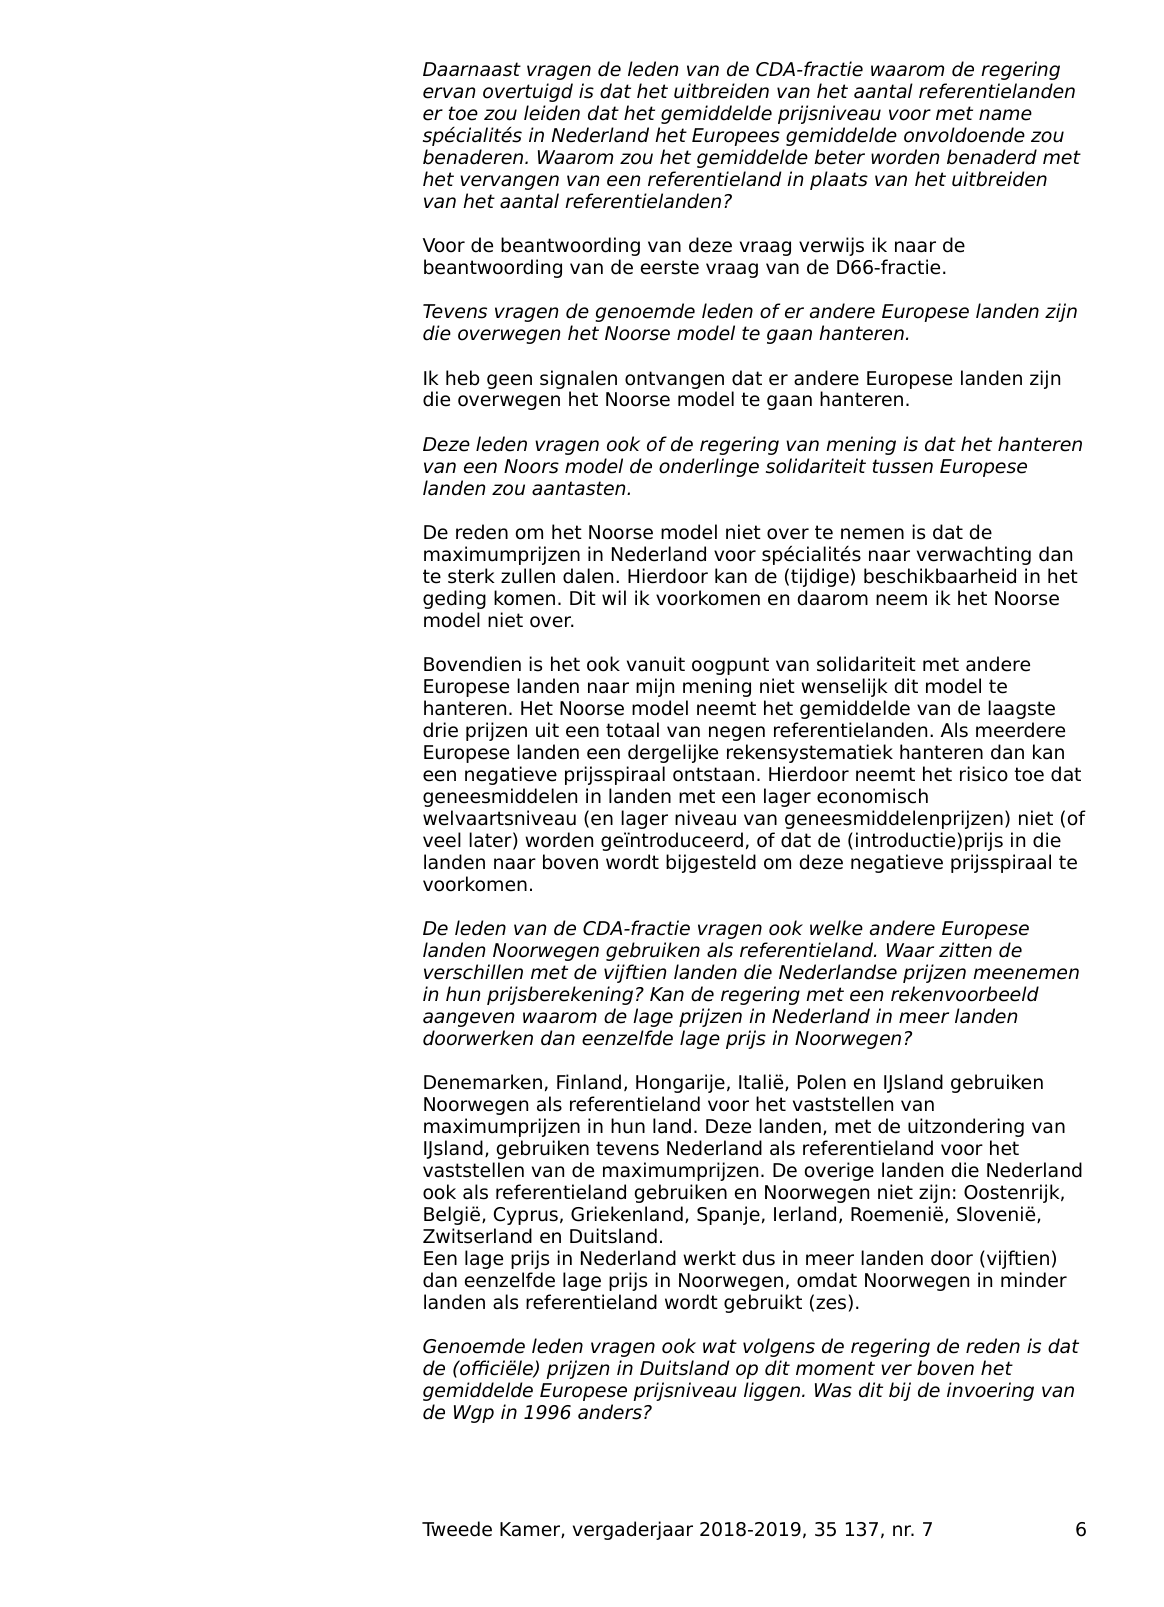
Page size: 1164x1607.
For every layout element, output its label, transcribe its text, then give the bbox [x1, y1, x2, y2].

text Deze leden vragen ook of de regering van mening is dat het hanteren van een Noors model de onderlinge solidariteit tussen Europese landen zou aantasten. [422, 433, 1087, 499]
text Een lage prijs in Nederland werkt dus in meer landen door (vijftien) dan eenzelfde lage prijs in Noorwegen, omdat Noorwegen in minder landen als referentieland wordt gebruikt (zes). [422, 1248, 1087, 1313]
text De leden van de CDA-fractie vragen ook welke andere Europese landen Noorwegen gebruiken als referentieland. Waar zitten de verschillen met de vijftien landen die Nederlandse prijzen meenemen in hun prijsberekening? Kan de regering met een rekenvoorbeeld aangeven waarom de lage prijzen in Nederland in meer landen doorwerken dan eenzelfde lage prijs in Noorwegen? [422, 918, 1087, 1049]
text Tevens vragen de genoemde leden of er andere Europese landen zijn die overwegen het Noorse model te gaan hanteren. [422, 301, 1087, 345]
text Genoemde leden vragen ook wat volgens de regering de reden is dat de (officiële) prijzen in Duitsland op dit moment ver boven het gemiddelde Europese prijsniveau liggen. Was dit bij de invoering van de Wgp in 1996 anders? [422, 1336, 1087, 1424]
text De reden om het Noorse model niet over te nemen is dat de maximumprijzen in Nederland voor spécialités naar verwachting dan te sterk zullen dalen. Hierdoor kan de (tijdige) beschikbaarheid in het geding komen. Dit wil ik voorkomen en daarom neem ik het Noorse model niet over. [422, 522, 1087, 632]
text Ik heb geen signalen ontvangen dat er andere Europese landen zijn die overwegen het Noorse model te gaan hanteren. [422, 367, 1087, 411]
text Voor de beantwoording van deze vraag verwijs ik naar de beantwoording van de eerste vraag van de D66-fractie. [422, 235, 1087, 279]
text Daarnaast vragen de leden van de CDA-fractie waarom de regering ervan overtuigd is dat het uitbreiden van het aantal referentielanden er toe zou leiden dat het gemiddelde prijsniveau voor met name spécialités in Nederland het Europees gemiddelde onvoldoende zou benaderen. Waarom zou het gemiddelde beter worden benaderd met het vervangen van een referentieland in plaats van het uitbreiden van het aantal referentielanden? [422, 59, 1087, 213]
text Denemarken, Finland, Hongarije, Italië, Polen en IJsland gebruiken Noorwegen als referentieland voor het vaststellen van maximumprijzen in hun land. Deze landen, met de uitzondering van IJsland, gebruiken tevens Nederland als referentieland voor het vaststellen van de maximumprijzen. De overige landen die Nederland ook als referentieland gebruiken en Noorwegen niet zijn: Oostenrijk, België, Cyprus, Griekenland, Spanje, Ierland, Roemenië, Slovenië, Zwitserland en Duitsland. [422, 1072, 1087, 1248]
text Bovendien is het ook vanuit oogpunt van solidariteit met andere Europese landen naar mijn mening niet wenselijk dit model te hanteren. Het Noorse model neemt het gemiddelde van de laagste drie prijzen uit een totaal van negen referentielanden. Als meerdere Europese landen een dergelijke rekensystematiek hanteren dan kan een negatieve prijsspiraal ontstaan. Hierdoor neemt het risico toe dat geneesmiddelen in landen met een lager economisch welvaartsniveau (en lager niveau van geneesmiddelenprijzen) niet (of veel later) worden geïntroduceerd, of dat de (introductie)prijs in die landen naar boven wordt bijgesteld om deze negatieve prijsspiraal te voorkomen. [422, 654, 1087, 896]
